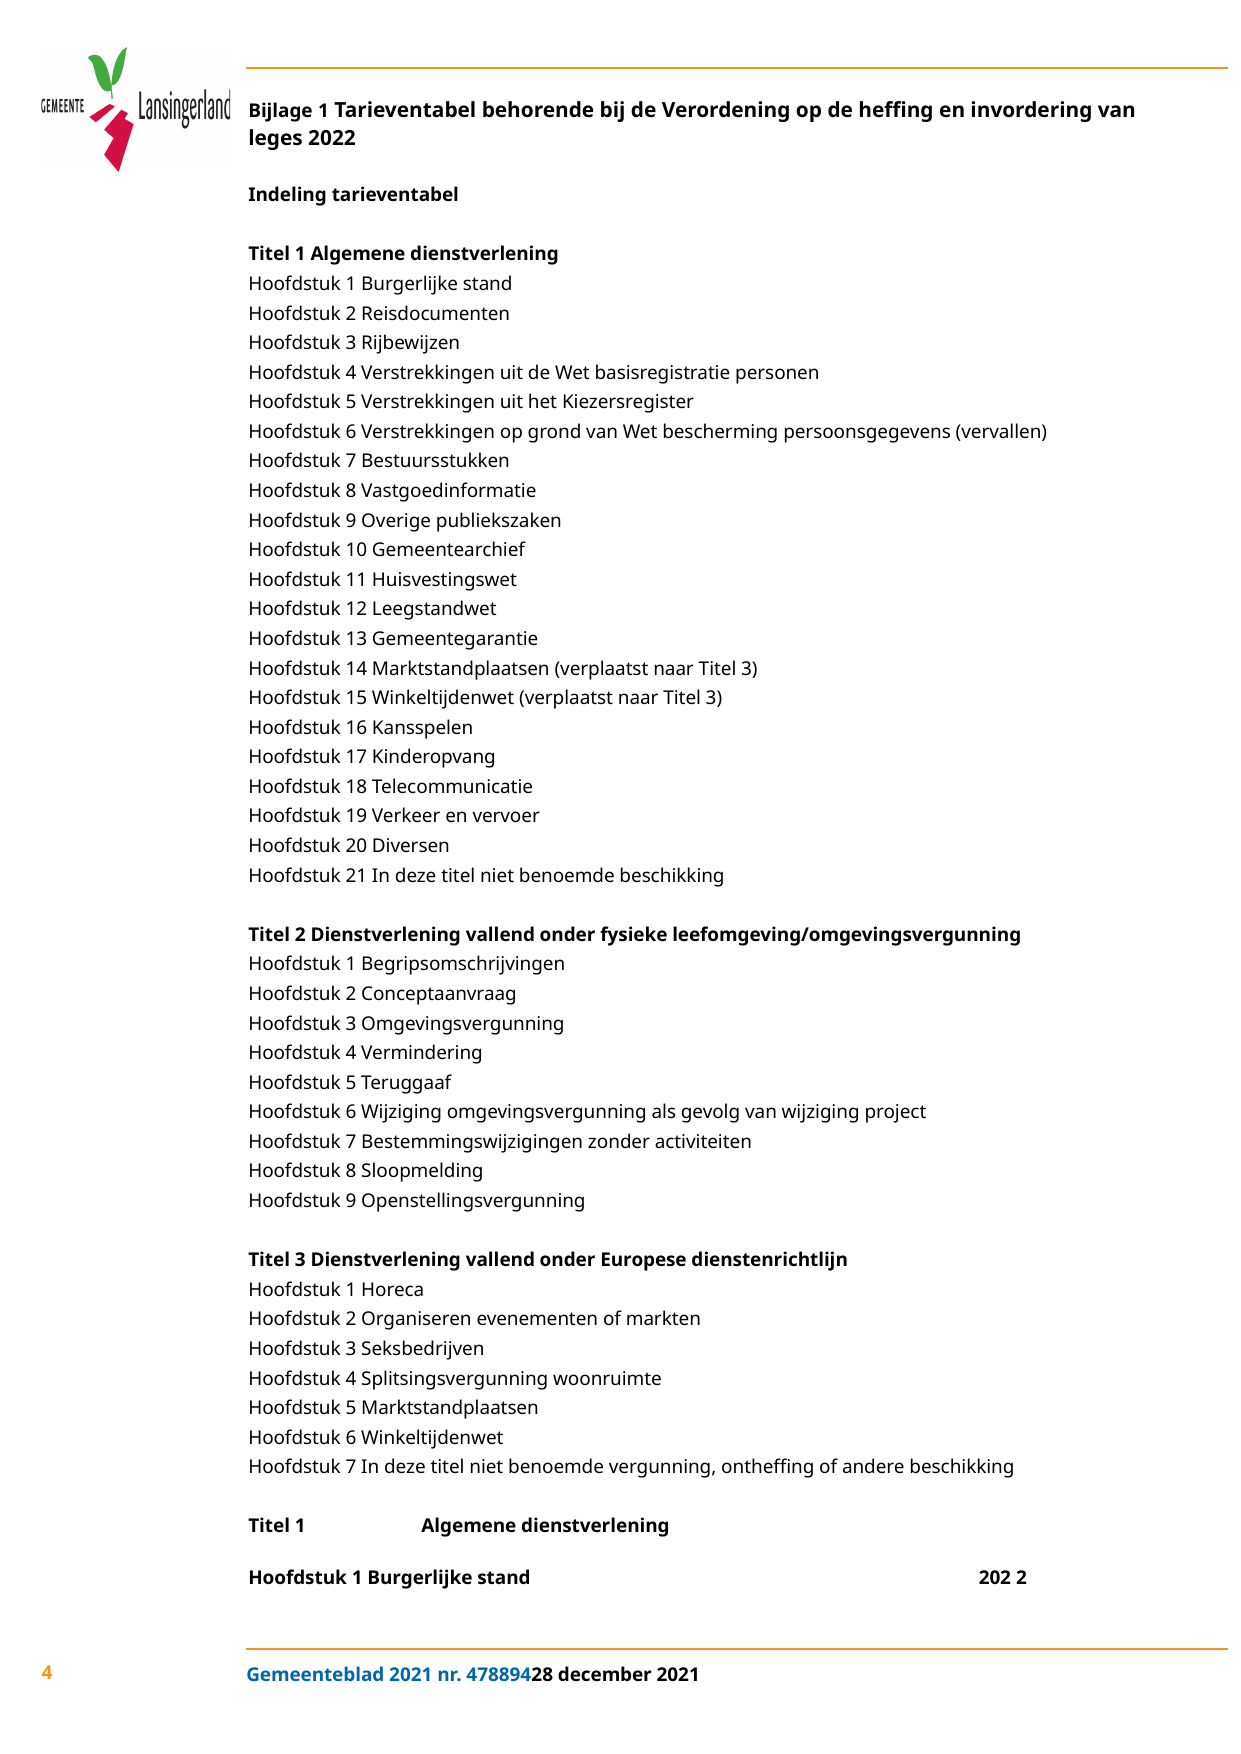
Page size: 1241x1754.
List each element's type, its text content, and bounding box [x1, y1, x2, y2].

text Hoofdstuk 8 Vastgoedinformatie [248, 477, 1152, 503]
text Hoofdstuk 2 Organiseren evenementen of markten [248, 1306, 1152, 1331]
text Indeling tarieventabel [248, 181, 1152, 207]
text Hoofdstuk 12 Leegstandwet [248, 596, 1152, 621]
text Hoofdstuk 2 Conceptaanvraag [248, 980, 1152, 1006]
text Hoofdstuk 9 Overige publiekszaken [248, 507, 1152, 532]
text Hoofdstuk 2 Reisdocumenten [248, 300, 1152, 325]
text Hoofdstuk 20 Diversen [248, 832, 1152, 858]
text Hoofdstuk 3 Rijbewijzen [248, 329, 1152, 355]
text Hoofdstuk 7 In deze titel niet benoemde vergunning, ontheffing of andere beschikking [248, 1453, 1152, 1479]
text Hoofdstuk 15 Winkeltijdenwet (verplaatst naar Titel 3) [248, 684, 1152, 710]
text Hoofdstuk 4 Vermindering [248, 1039, 1152, 1065]
table_cell 202 2 [979, 1564, 1152, 1590]
text Hoofdstuk 13 Gemeentegarantie [248, 625, 1152, 651]
text Hoofdstuk 5 Teruggaaf [248, 1069, 1152, 1094]
table_header [979, 1513, 1152, 1538]
text Hoofdstuk 6 Verstrekkingen op grond van Wet bescherming persoonsgegevens (vervallen) [248, 418, 1152, 444]
table_cell [979, 1539, 1152, 1564]
text Hoofdstuk 17 Kinderopvang [248, 743, 1152, 769]
table_cell Hoofdstuk 1 Burgerlijke stand [248, 1564, 978, 1590]
text Hoofdstuk 19 Verkeer en vervoer [248, 803, 1152, 828]
text Hoofdstuk 18 Telecommunicatie [248, 773, 1152, 799]
text Hoofdstuk 5 Verstrekkingen uit het Kiezersregister [248, 388, 1152, 414]
text Hoofdstuk 21 In deze titel niet benoemde beschikking [248, 862, 1152, 887]
text Hoofdstuk 14 Marktstandplaatsen (verplaatst naar Titel 3) [248, 655, 1152, 680]
text Hoofdstuk 7 Bestemmingswijzigingen zonder activiteiten [248, 1128, 1152, 1154]
text Titel 2 Dienstverlening vallend onder fysieke leefomgeving/omgevingsvergunning [248, 921, 1152, 947]
text Hoofdstuk 7 Bestuursstukken [248, 448, 1152, 473]
text Hoofdstuk 6 Winkeltijdenwet [248, 1424, 1152, 1449]
text Hoofdstuk 3 Omgevingsvergunning [248, 1010, 1152, 1035]
text Hoofdstuk 1 Begripsomschrijvingen [248, 951, 1152, 976]
table_cell [421, 1539, 978, 1564]
text Bijlage 1 Tarieventabel behorende bij de Verordening op de heffing en invordering van leges 2022 [248, 95, 1152, 152]
text Hoofdstuk 11 Huisvestingswet [248, 566, 1152, 592]
table_cell [248, 1539, 421, 1564]
table_header Titel 1 [248, 1513, 421, 1538]
table_header Algemene dienstverlening [421, 1513, 978, 1538]
text Hoofdstuk 1 Burgerlijke stand [248, 270, 1152, 296]
text Hoofdstuk 9 Openstellingsvergunning [248, 1187, 1152, 1213]
text Titel 3 Dienstverlening vallend onder Europese dienstenrichtlijn [248, 1246, 1152, 1272]
text Hoofdstuk 16 Kansspelen [248, 714, 1152, 739]
text Hoofdstuk 10 Gemeentearchief [248, 536, 1152, 562]
text Hoofdstuk 4 Splitsingsvergunning woonruimte [248, 1365, 1152, 1390]
text Hoofdstuk 5 Marktstandplaatsen [248, 1394, 1152, 1420]
text Hoofdstuk 8 Sloopmelding [248, 1158, 1152, 1183]
text Hoofdstuk 6 Wijziging omgevingsvergunning als gevolg van wijziging project [248, 1098, 1152, 1124]
picture [41, 47, 231, 172]
text Titel 1 Algemene dienstverlening [248, 241, 1152, 266]
text Hoofdstuk 3 Seksbedrijven [248, 1335, 1152, 1361]
text Hoofdstuk 4 Verstrekkingen uit de Wet basisregistratie personen [248, 359, 1152, 384]
text Hoofdstuk 1 Horeca [248, 1276, 1152, 1302]
